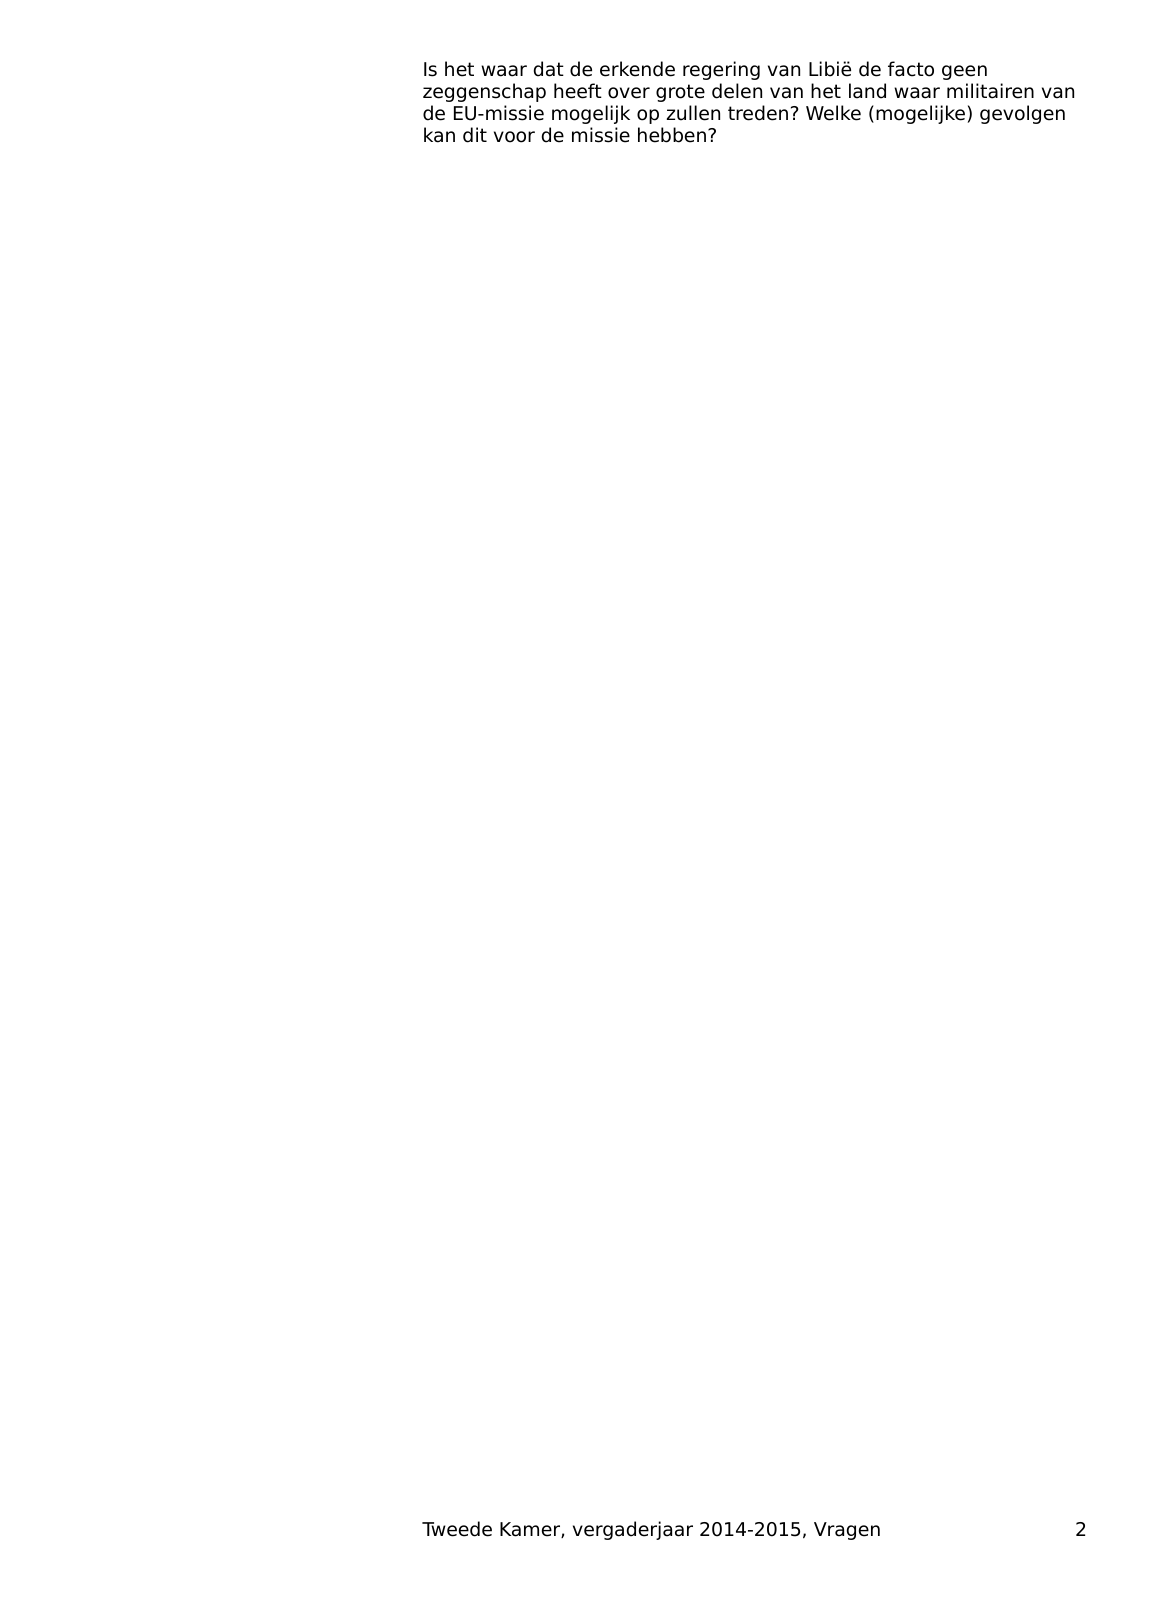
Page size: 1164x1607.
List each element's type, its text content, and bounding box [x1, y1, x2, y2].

text Is het waar dat de erkende regering van Libië de facto geen zeggenschap heeft over grote delen van het land waar militairen van de EU-missie mogelijk op zullen treden? Welke (mogelijke) gevolgen kan dit voor de missie hebben? [422, 59, 1087, 147]
